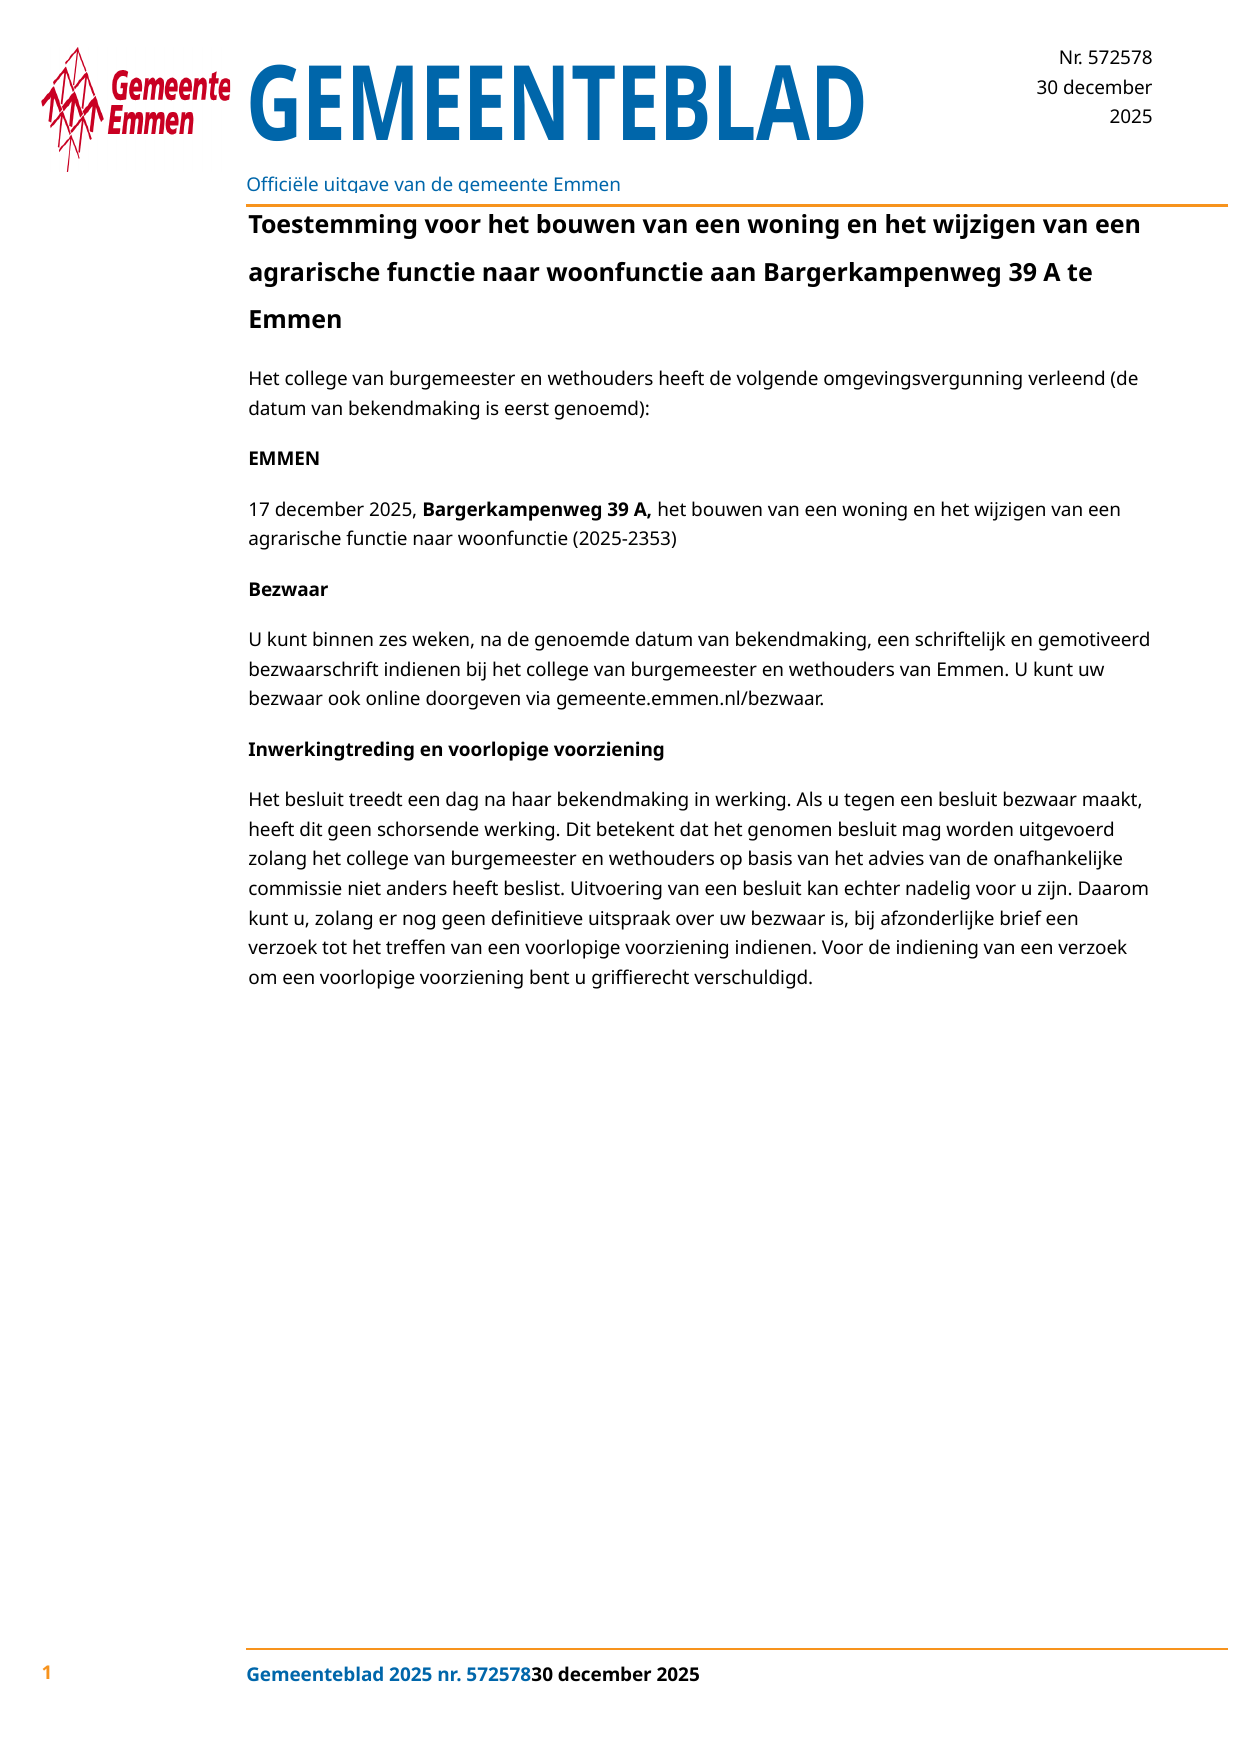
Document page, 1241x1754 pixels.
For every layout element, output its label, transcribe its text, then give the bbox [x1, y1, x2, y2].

text Bezwaar [248, 576, 1152, 602]
text Inwerkingtreding en voorlopige voorziening [248, 736, 1152, 762]
text EMMEN [248, 446, 1152, 471]
text Het besluit treedt een dag na haar bekendmaking in werking. Als u tegen een besluit bezwaar maakt, heeft dit geen schorsende werking. Dit betekent dat het genomen besluit mag worden uitgevoerd zolang het college van burgemeester en wethouders op basis van het advies van de onafhankelijke commissie niet anders heeft beslist. Uitvoering van een besluit kan echter nadelig voor u zijn. Daarom kunt u, zolang er nog geen definitieve uitspraak over uw bezwaar is, bij afzonderlijke brief een verzoek tot het treffen van een voorlopige voorziening indienen. Voor de indiening van een verzoek om een voorlopige voorziening bent u griffierecht verschuldigd. [248, 786, 1152, 989]
text U kunt binnen zes weken, na de genoemde datum van bekendmaking, een schriftelijk en gemotiveerd bezwaarschrift indienen bij het college van burgemeester en wethouders van Emmen. U kunt uw bezwaar ook online doorgeven via gemeente.emmen.nl/bezwaar. [248, 626, 1152, 711]
picture [41, 47, 231, 172]
text Het college van burgemeester en wethouders heeft de volgende omgevingsvergunning verleend (de datum van bekendmaking is eerst genoemd): [248, 366, 1152, 421]
text 17 december 2025, Bargerkampenweg 39 A, het bouwen van een woning en het wijzigen van een agrarische functie naar woonfunctie (2025-2353) [248, 496, 1152, 551]
text Toestemming voor het bouwen van een woning en het wijzigen van een agrarische functie naar woonfunctie aan Bargerkampenweg 39 A te Emmen [248, 207, 1152, 336]
